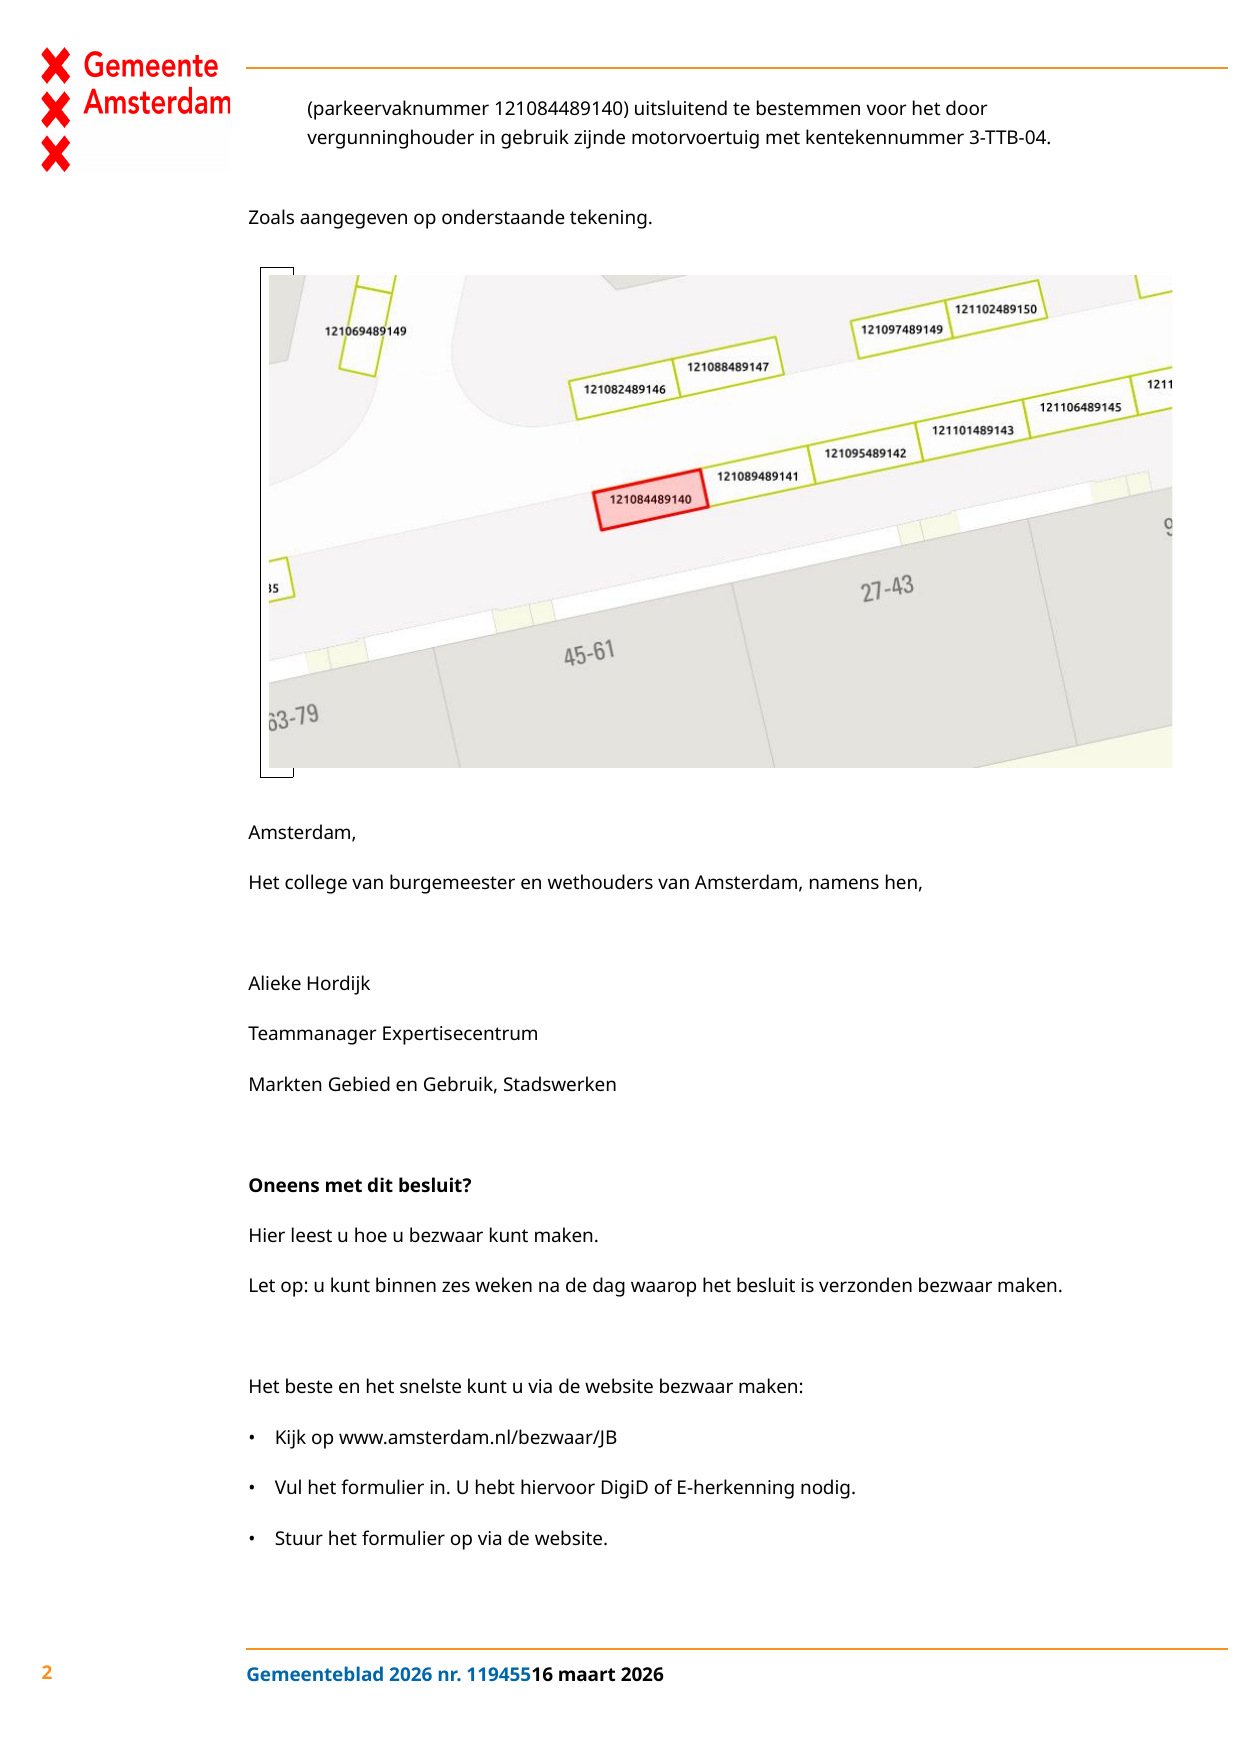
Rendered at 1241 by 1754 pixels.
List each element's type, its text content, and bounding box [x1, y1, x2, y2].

list (parkeervaknummer 121084489140) uitsluitend te bestemmen voor het door vergunninghouder in gebruik zijnde motorvoertuig met kentekennummer 3-TTB-04. [248, 95, 1152, 150]
text Hier leest u hoe u bezwaar kunt maken. [248, 1222, 1152, 1248]
picture [268, 275, 1173, 768]
text Markten Gebied en Gebruik, Stadswerken [248, 1071, 1152, 1097]
text Amsterdam, [248, 819, 1152, 844]
text Het beste en het snelste kunt u via de website bezwaar maken: [248, 1373, 1152, 1399]
text Alieke Hordijk [248, 970, 1152, 996]
text Zoals aangegeven op onderstaande tekening. [248, 204, 1152, 230]
text • Kijk op www.amsterdam.nl/bezwaar/JB [248, 1424, 1152, 1449]
text Oneens met dit besluit? [248, 1172, 1152, 1197]
text Het college van burgemeester en wethouders van Amsterdam, namens hen, [248, 869, 1152, 895]
text • Vul het formulier in. U hebt hiervoor DigiD of E-herkenning nodig. [248, 1474, 1152, 1500]
picture [41, 47, 231, 172]
text • Stuur het formulier op via de website. [248, 1525, 1152, 1550]
text Teammanager Expertisecentrum [248, 1021, 1152, 1046]
text Let op: u kunt binnen zes weken na de dag waarop het besluit is verzonden bezwaar maken. [248, 1273, 1152, 1298]
